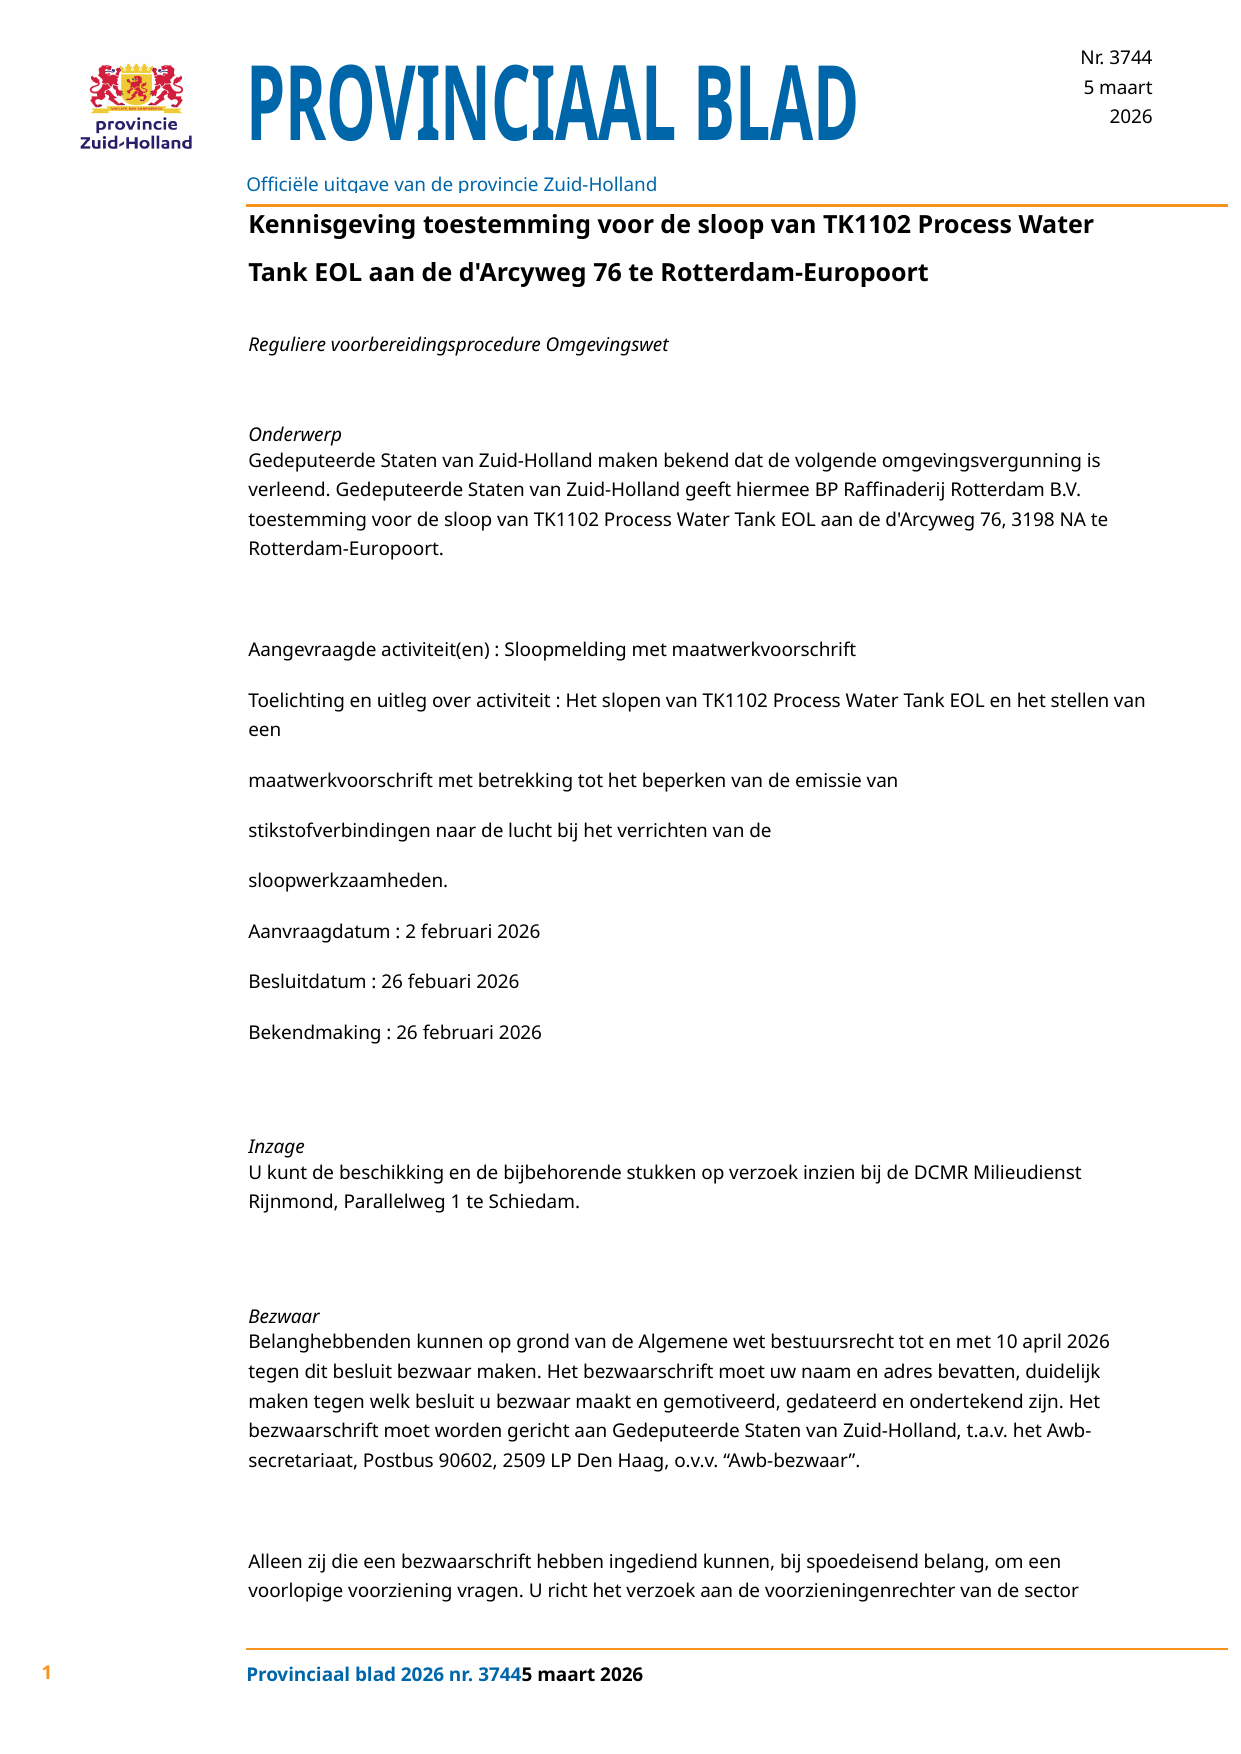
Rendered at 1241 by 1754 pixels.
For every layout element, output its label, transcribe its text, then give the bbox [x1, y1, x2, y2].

text Gedeputeerde Staten van Zuid-Holland maken bekend dat de volgende omgevingsvergunning is verleend. Gedeputeerde Staten van Zuid-Holland geeft hiermee BP Raffinaderij Rotterdam B.V. toestemming voor de sloop van TK1102 Process Water Tank EOL aan de d'Arcyweg 76, 3198 NA te Rotterdam-Europoort. [248, 447, 1152, 561]
picture [41, 47, 231, 172]
text Alleen zij die een bezwaarschrift hebben ingediend kunnen, bij spoedeisend belang, om een voorlopige voorziening vragen. U richt het verzoek aan de voorzieningenrechter van de sector [248, 1548, 1152, 1603]
text Aangevraagde activiteit(en) : Sloopmelding met maatwerkvoorschrift [248, 636, 1152, 662]
text Belanghebbenden kunnen op grond van de Algemene wet bestuursrecht tot en met 10 april 2026 tegen dit besluit bezwaar maken. Het bezwaarschrift moet uw naam en adres bevatten, duidelijk maken tegen welk besluit u bezwaar maakt en gemotiveerd, gedateerd en ondertekend zijn. Het bezwaarschrift moet worden gericht aan Gedeputeerde Staten van Zuid-Holland, t.a.v. het Awb-secretariaat, Postbus 90602, 2509 LP Den Haag, o.v.v. “Awb-bezwaar”. [248, 1329, 1152, 1473]
text Reguliere voorbereidingsprocedure Omgevingswet [248, 331, 1152, 357]
text stikstofverbindingen naar de lucht bij het verrichten van de [248, 817, 1152, 843]
text sloopwerkzaamheden. [248, 868, 1152, 893]
text U kunt de beschikking en de bijbehorende stukken op verzoek inzien bij de DCMR Milieudienst Rijnmond, Parallelweg 1 te Schiedam. [248, 1159, 1152, 1214]
text Inzage [248, 1133, 1152, 1159]
text Bezwaar [248, 1303, 1152, 1329]
text maatwerkvoorschrift met betrekking tot het beperken van de emissie van [248, 767, 1152, 793]
text Toelichting en uitleg over activiteit : Het slopen van TK1102 Process Water Tank EOL en het stellen van een [248, 687, 1152, 742]
text Aanvraagdatum : 2 februari 2026 [248, 918, 1152, 944]
text Bekendmaking : 26 februari 2026 [248, 1019, 1152, 1045]
text Besluitdatum : 26 febuari 2026 [248, 968, 1152, 994]
text Kennisgeving toestemming voor de sloop van TK1102 Process Water Tank EOL aan de d'Arcyweg 76 te Rotterdam-Europoort [248, 207, 1152, 288]
text Onderwerp [248, 421, 1152, 447]
